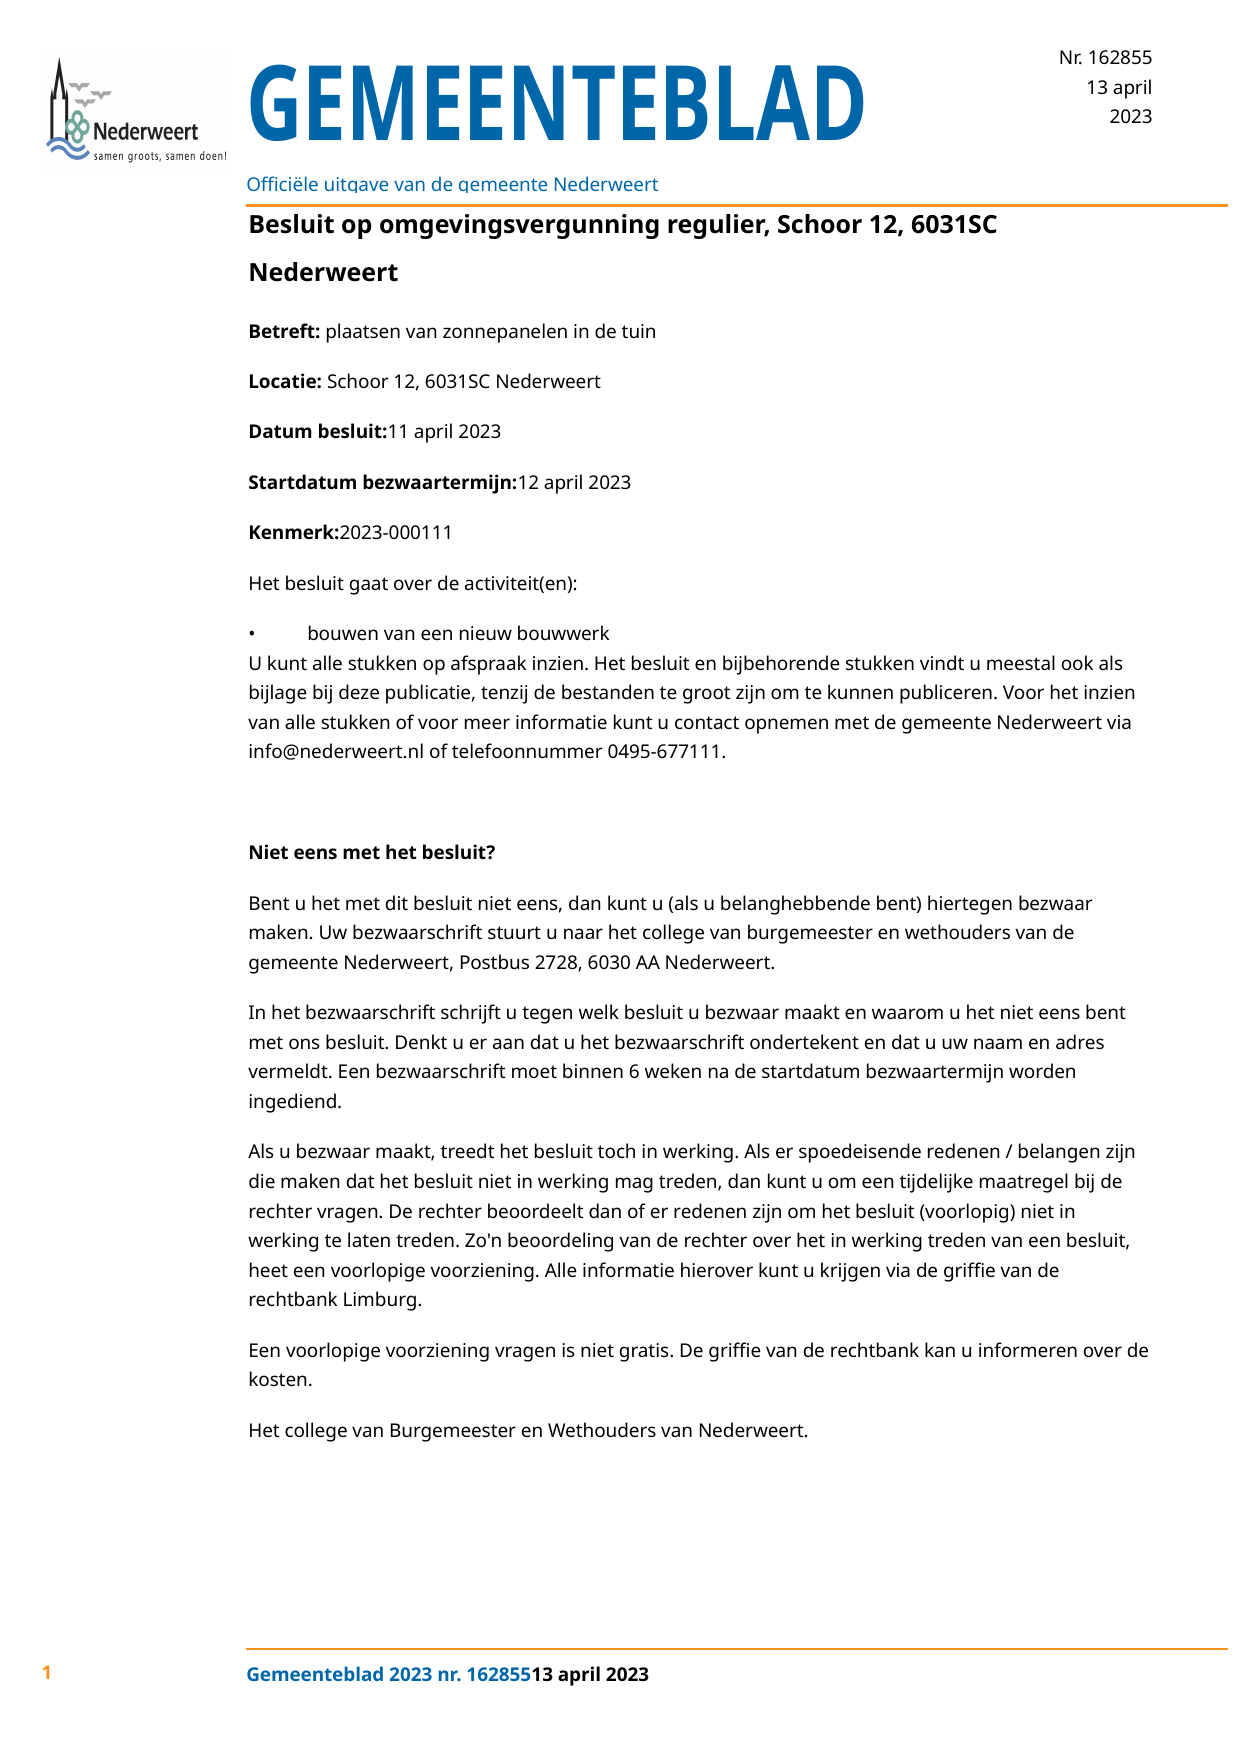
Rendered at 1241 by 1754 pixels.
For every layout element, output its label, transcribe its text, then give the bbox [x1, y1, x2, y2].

text Als u bezwaar maakt, treedt het besluit toch in werking. Als er spoedeisende redenen / belangen zijn die maken dat het besluit niet in werking mag treden, dan kunt u om een tijdelijke maatregel bij de rechter vragen. De rechter beoordeelt dan of er redenen zijn om het besluit (voorlopig) niet in werking te laten treden. Zo'n beoordeling van de rechter over het in werking treden van een besluit, heet een voorlopige voorziening. Alle informatie hierover kunt u krijgen via de griffie van de rechtbank Limburg. [248, 1139, 1152, 1312]
text Het college van Burgemeester en Wethouders van Nederweert. [248, 1417, 1152, 1443]
text Besluit op omgevingsvergunning regulier, Schoor 12, 6031SC Nederweert [248, 207, 1152, 288]
text Betreft: plaatsen van zonnepanelen in de tuin [248, 318, 1152, 344]
text Een voorlopige voorziening vragen is niet gratis. De griffie van de rechtbank kan u informeren over de kosten. [248, 1337, 1152, 1392]
picture [41, 47, 231, 172]
list bouwen van een nieuw bouwwerk [248, 620, 1152, 646]
text Datum besluit:11 april 2023 [248, 419, 1152, 444]
text U kunt alle stukken op afspraak inzien. Het besluit en bijbehorende stukken vindt u meestal ook als bijlage bij deze publicatie, tenzij de bestanden te groot zijn om te kunnen publiceren. Voor het inzien van alle stukken of voor meer informatie kunt u contact opnemen met de gemeente Nederweert via info@nederweert.nl of telefoonnummer 0495-677111. [248, 650, 1152, 764]
text Bent u het met dit besluit niet eens, dan kunt u (als u belanghebbende bent) hiertegen bezwaar maken. Uw bezwaarschrift stuurt u naar het college van burgemeester en wethouders van de gemeente Nederweert, Postbus 2728, 6030 AA Nederweert. [248, 890, 1152, 975]
text Kenmerk:2023-000111 [248, 519, 1152, 545]
text Startdatum bezwaartermijn:12 april 2023 [248, 469, 1152, 495]
text Locatie: Schoor 12, 6031SC Nederweert [248, 368, 1152, 394]
text Niet eens met het besluit? [248, 839, 1152, 865]
text In het bezwaarschrift schrijft u tegen welk besluit u bezwaar maakt en waarom u het niet eens bent met ons besluit. Denkt u er aan dat u het bezwaarschrift ondertekent en dat u uw naam en adres vermeldt. Een bezwaarschrift moet binnen 6 weken na de startdatum bezwaartermijn worden ingediend. [248, 999, 1152, 1114]
text Het besluit gaat over de activiteit(en): [248, 570, 1152, 596]
